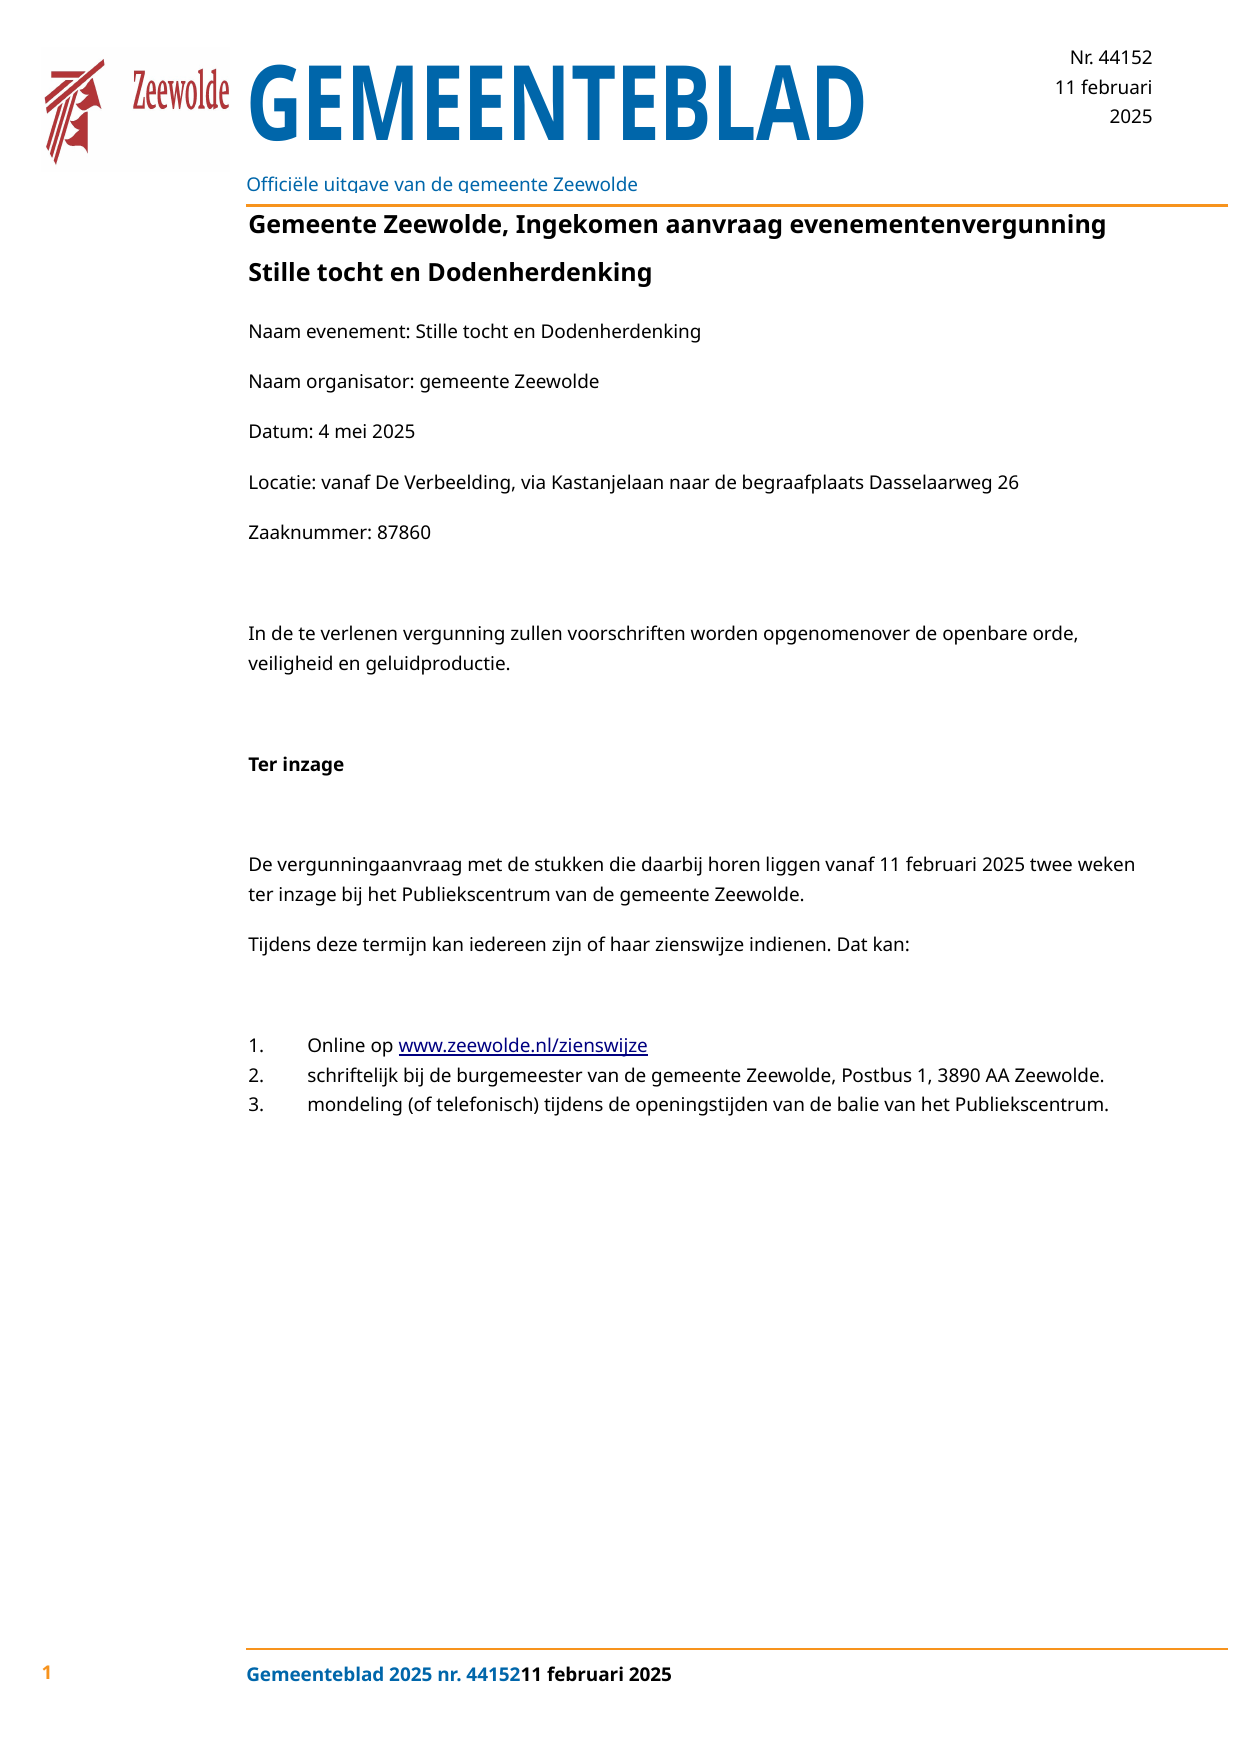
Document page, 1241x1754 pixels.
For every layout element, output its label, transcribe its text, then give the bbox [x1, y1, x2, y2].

list mondeling (of telefonisch) tijdens de openingstijden van de balie van het Publiekscentrum. [248, 1092, 1152, 1117]
text Datum: 4 mei 2025 [248, 419, 1152, 444]
list Online op www.zeewolde.nl/zienswijze [248, 1032, 1152, 1058]
text Gemeente Zeewolde, Ingekomen aanvraag evenementenvergunning Stille tocht en Dodenherdenking [248, 207, 1152, 288]
text In de te verlenen vergunning zullen voorschriften worden opgenomenover de openbare orde, veiligheid en geluidproductie. [248, 620, 1152, 676]
text Naam organisator: gemeente Zeewolde [248, 368, 1152, 394]
text Zaaknummer: 87860 [248, 519, 1152, 545]
text Naam evenement: Stille tocht en Dodenherdenking [248, 318, 1152, 344]
text Tijdens deze termijn kan iedereen zijn of haar zienswijze indienen. Dat kan: [248, 932, 1152, 957]
picture [41, 47, 231, 172]
list schriftelijk bij de burgemeester van de gemeente Zeewolde, Postbus 1, 3890 AA Zeewolde. [248, 1062, 1152, 1088]
text Locatie: vanaf De Verbeelding, via Kastanjelaan naar de begraafplaats Dasselaarweg 26 [248, 469, 1152, 495]
text Ter inzage [248, 751, 1152, 777]
text De vergunningaanvraag met de stukken die daarbij horen liggen vanaf 11 februari 2025 twee weken ter inzage bij het Publiekscentrum van de gemeente Zeewolde. [248, 852, 1152, 907]
